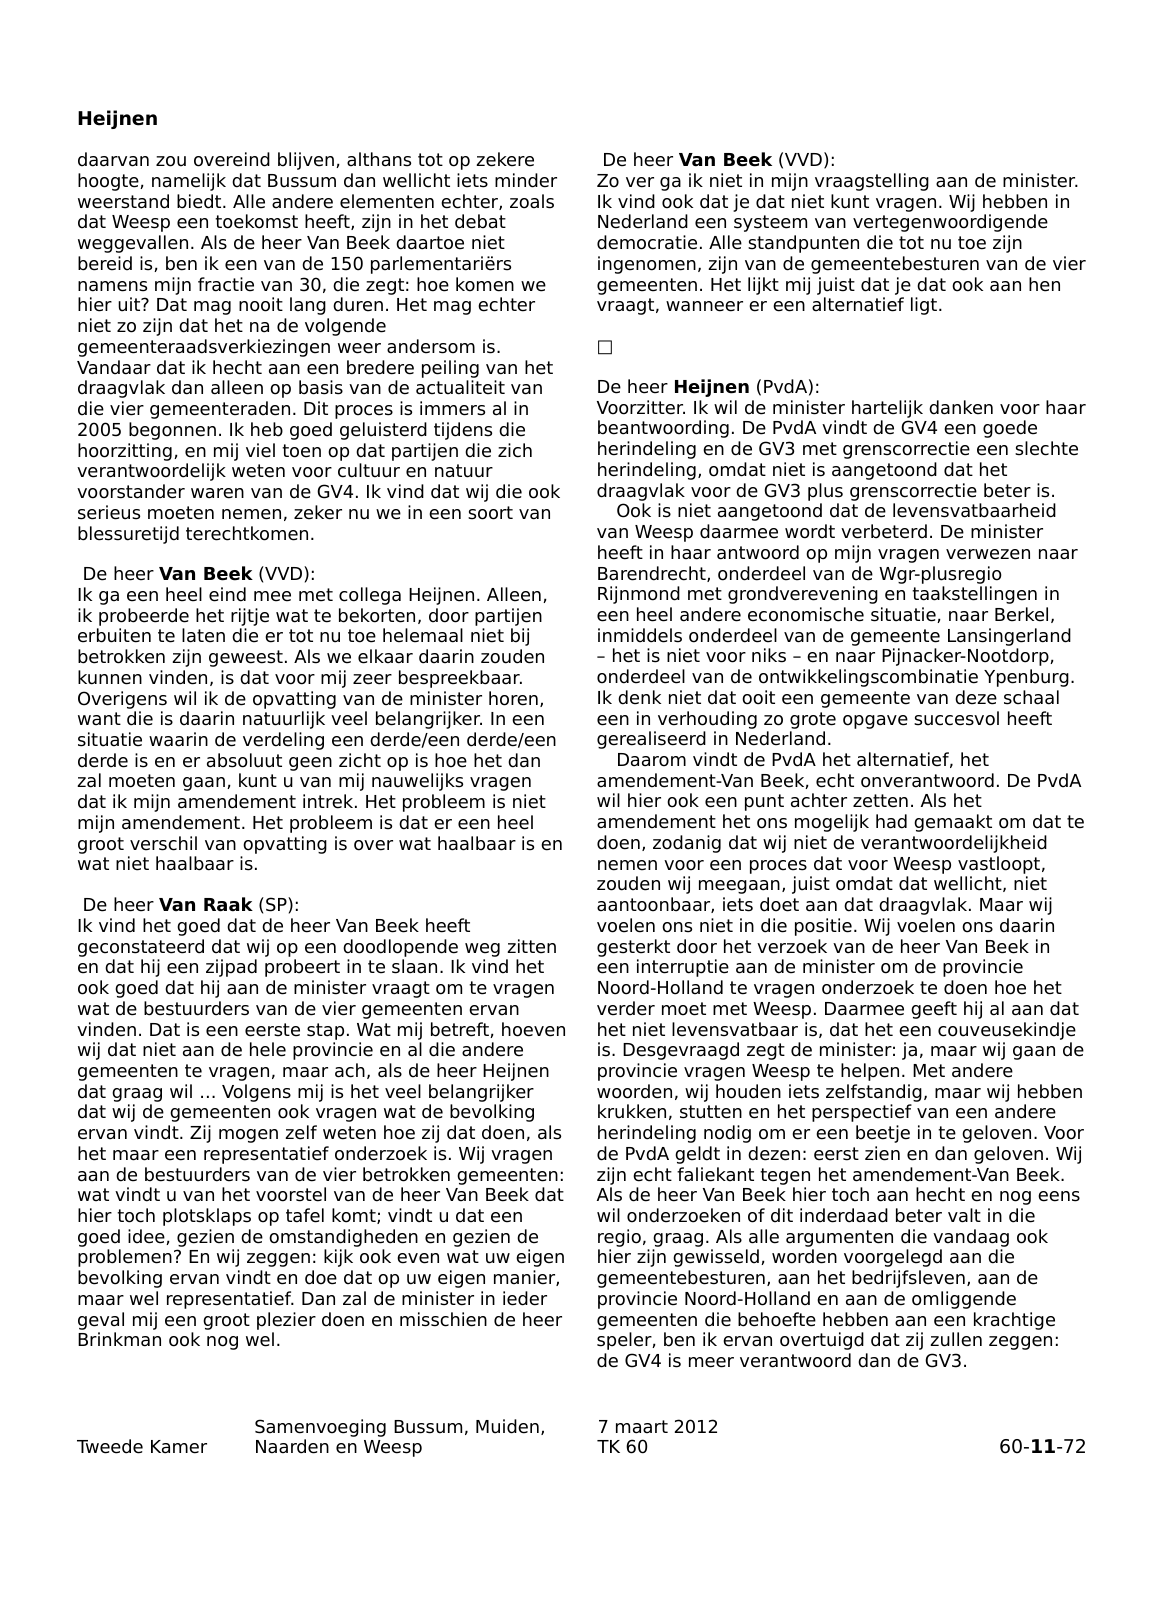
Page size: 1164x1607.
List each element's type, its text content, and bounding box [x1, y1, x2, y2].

text De heer Van Beek (VVD): [596, 150, 1087, 171]
text Ik ga een heel eind mee met collega Heijnen. Alleen, ik probeerde het rijtje wat te bekorten, door partijen erbuiten te laten die er tot nu toe helemaal niet bij betrokken zijn geweest. Als we elkaar daarin zouden kunnen vinden, is dat voor mij zeer bespreekbaar. Overigens wil ik de opvatting van de minister horen, want die is daarin natuurlijk veel belangrijker. In een situatie waarin de verdeling een derde/een derde/een derde is en er absoluut geen zicht op is hoe het dan zal moeten gaan, kunt u van mij nauwelijks vragen dat ik mijn amendement intrek. Het probleem is niet mijn amendement. Het probleem is dat er een heel groot verschil van opvatting is over wat haalbaar is en wat niet haalbaar is. [77, 585, 567, 875]
text De heer Van Raak (SP): [77, 895, 567, 916]
text Daarom vindt de PvdA het alternatief, het amendement-Van Beek, echt onverantwoord. De PvdA wil hier ook een punt achter zetten. Als het amendement het ons mogelijk had gemaakt om dat te doen, zodanig dat wij niet de verantwoordelijkheid nemen voor een proces dat voor Weesp vastloopt, zouden wij meegaan, juist omdat dat wellicht, niet aantoonbaar, iets doet aan dat draagvlak. Maar wij voelen ons niet in die positie. Wij voelen ons daarin gesterkt door het verzoek van de heer Van Beek in een interruptie aan de minister om de provincie Noord-Holland te vragen onderzoek te doen hoe het verder moet met Weesp. Daarmee geeft hij al aan dat het niet levensvatbaar is, dat het een couveusekindje is. Desgevraagd zegt de minister: ja, maar wij gaan de provincie vragen Weesp te helpen. Met andere woorden, wij houden iets zelfstandig, maar wij hebben krukken, stutten en het perspectief van een andere herindeling nodig om er een beetje in te geloven. Voor de PvdA geldt in dezen: eerst zien en dan geloven. Wij zijn echt faliekant tegen het amendement-Van Beek. Als de heer Van Beek hier toch aan hecht en nog eens wil onderzoeken of dit inderdaad beter valt in die regio, graag. Als alle argumenten die vandaag ook hier zijn gewisseld, worden voorgelegd aan die gemeentebesturen, aan het bedrijfsleven, aan de provincie Noord-Holland en aan de omliggende gemeenten die behoefte hebben aan een krachtige speler, ben ik ervan overtuigd dat zij zullen zeggen: de GV4 is meer verantwoord dan de GV3. [596, 750, 1087, 1372]
text daarvan zou overeind blijven, althans tot op zekere hoogte, namelijk dat Bussum dan wellicht iets minder weerstand biedt. Alle andere elementen echter, zoals dat Weesp een toekomst heeft, zijn in het debat weggevallen. Als de heer Van Beek daartoe niet bereid is, ben ik een van de 150 parlementariërs namens mijn fractie van 30, die zegt: hoe komen we hier uit? Dat mag nooit lang duren. Het mag echter niet zo zijn dat het na de volgende gemeenteraadsverkiezingen weer andersom is. Vandaar dat ik hecht aan een bredere peiling van het draagvlak dan alleen op basis van de actualiteit van die vier gemeenteraden. Dit proces is immers al in 2005 begonnen. Ik heb goed geluisterd tijdens die hoorzitting, en mij viel toen op dat partijen die zich verantwoordelijk weten voor cultuur en natuur voorstander waren van de GV4. Ik vind dat wij die ook serieus moeten nemen, zeker nu we in een soort van blessuretijd terechtkomen. [77, 150, 567, 544]
text Ik vind het goed dat de heer Van Beek heeft geconstateerd dat wij op een doodlopende weg zitten en dat hij een zijpad probeert in te slaan. Ik vind het ook goed dat hij aan de minister vraagt om te vragen wat de bestuurders van de vier gemeenten ervan vinden. Dat is een eerste stap. Wat mij betreft, hoeven wij dat niet aan de hele provincie en al die andere gemeenten te vragen, maar ach, als de heer Heijnen dat graag wil ... Volgens mij is het veel belangrijker dat wij de gemeenten ook vragen wat de bevolking ervan vindt. Zij mogen zelf weten hoe zij dat doen, als het maar een representatief onderzoek is. Wij vragen aan de bestuurders van de vier betrokken gemeenten: wat vindt u van het voorstel van de heer Van Beek dat hier toch plotsklaps op tafel komt; vindt u dat een goed idee, gezien de omstandigheden en gezien de problemen? En wij zeggen: kijk ook even wat uw eigen bevolking ervan vindt en doe dat op uw eigen manier, maar wel representatief. Dan zal de minister in ieder geval mij een groot plezier doen en misschien de heer Brinkman ook nog wel. [77, 916, 567, 1351]
text Voorzitter. Ik wil de minister hartelijk danken voor haar beantwoording. De PvdA vindt de GV4 een goede herindeling en de GV3 met grenscorrectie een slechte herindeling, omdat niet is aangetoond dat het draagvlak voor de GV3 plus grenscorrectie beter is. [596, 397, 1087, 501]
text Ook is niet aangetoond dat de levensvatbaarheid van Weesp daarmee wordt verbeterd. De minister heeft in haar antwoord op mijn vragen verwezen naar Barendrecht, onderdeel van de Wgr-plusregio Rijnmond met grondverevening en taakstellingen in een heel andere economische situatie, naar Berkel, inmiddels onderdeel van de gemeente Lansingerland – het is niet voor niks – en naar Pijnacker-Nootdorp, onderdeel van de ontwikkelingscombinatie Ypenburg. Ik denk niet dat ooit een gemeente van deze schaal een in verhouding zo grote opgave succesvol heeft gerealiseerd in Nederland. [596, 501, 1087, 750]
text □ [596, 336, 1087, 357]
text De heer Van Beek (VVD): [77, 564, 567, 585]
text Zo ver ga ik niet in mijn vraagstelling aan de minister. Ik vind ook dat je dat niet kunt vragen. Wij hebben in Nederland een systeem van vertegenwoordigende democratie. Alle standpunten die tot nu toe zijn ingenomen, zijn van de gemeentebesturen van de vier gemeenten. Het lijkt mij juist dat je dat ook aan hen vraagt, wanneer er een alternatief ligt. [596, 171, 1087, 316]
text De heer Heijnen (PvdA): [596, 377, 1087, 397]
